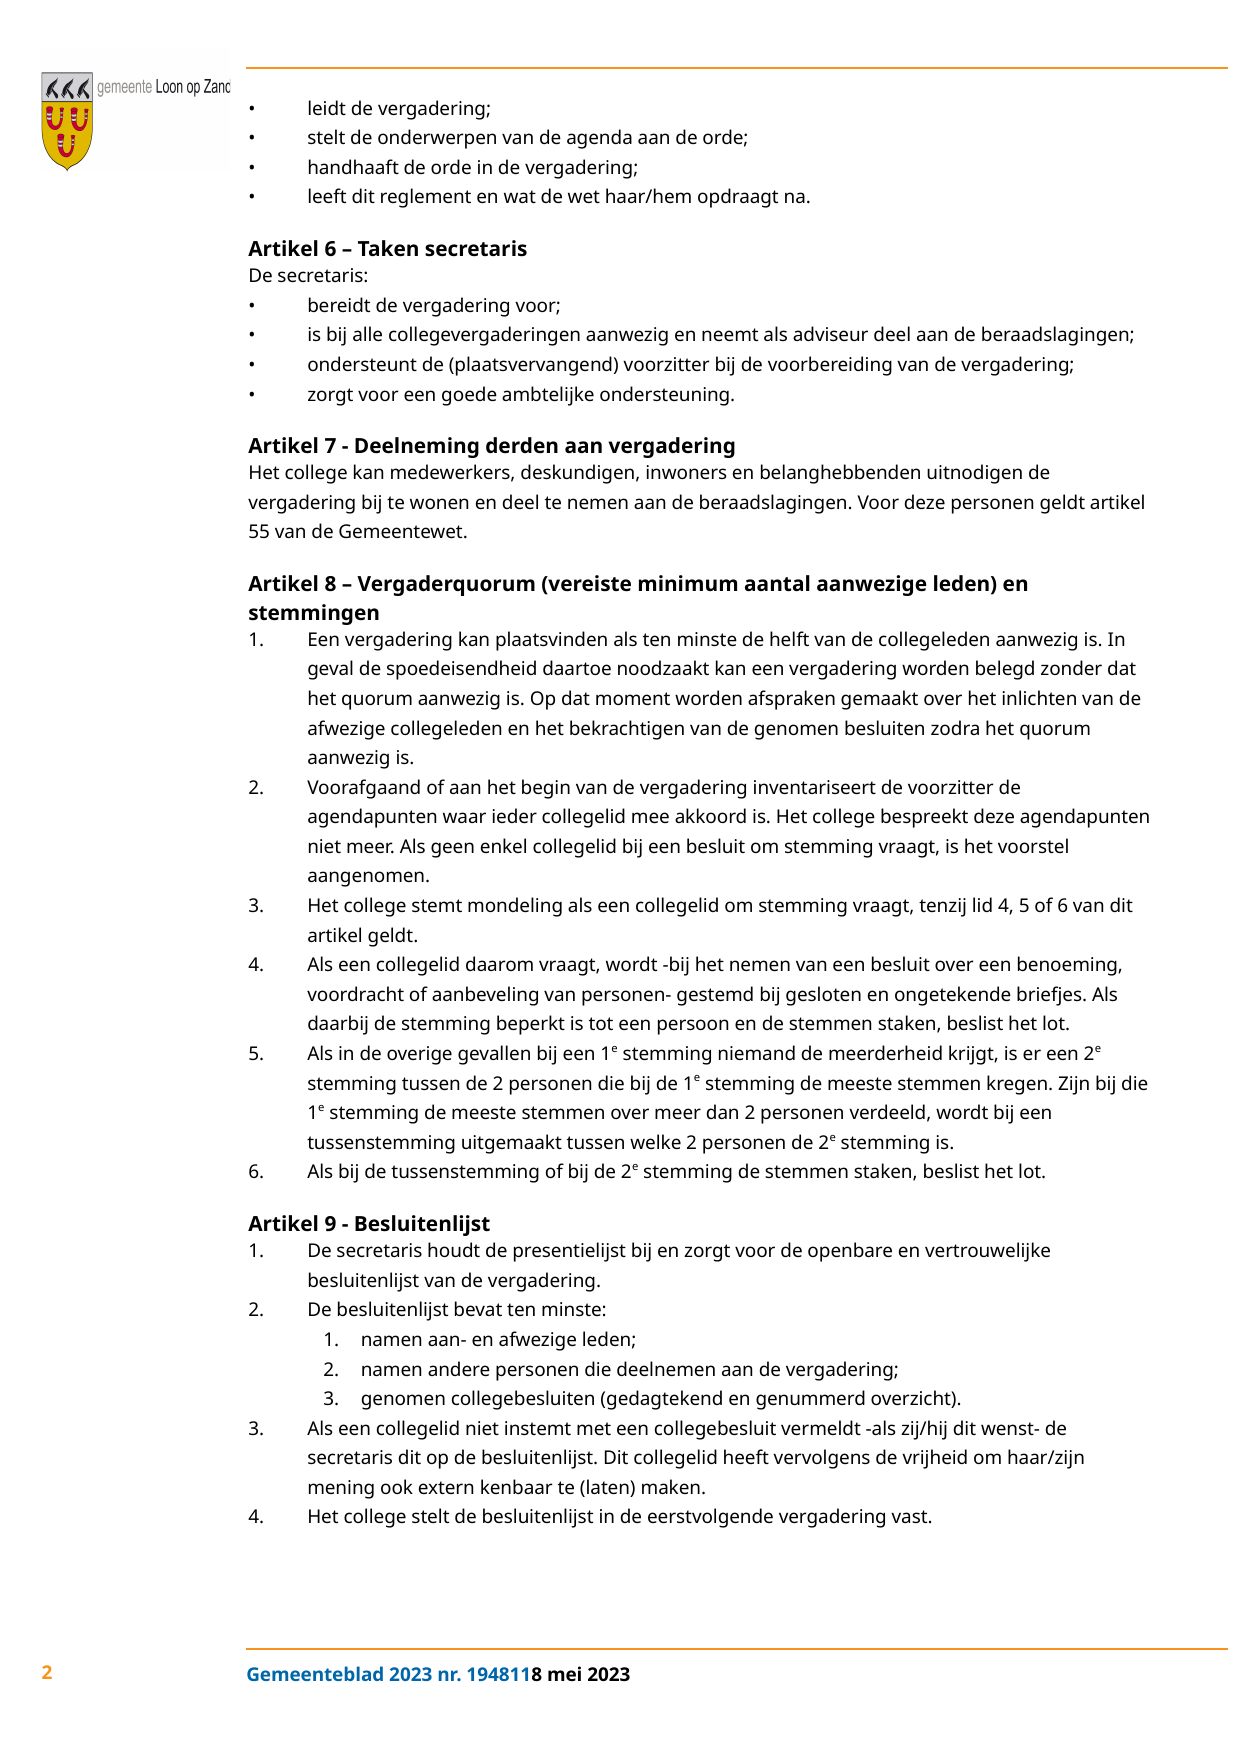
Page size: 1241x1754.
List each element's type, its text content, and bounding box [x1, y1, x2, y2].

text Het college kan medewerkers, deskundigen, inwoners en belanghebbenden uitnodigen de vergadering bij te wonen en deel te nemen aan de beraadslagingen. Voor deze personen geldt artikel 55 van de Gemeentewet. [248, 459, 1152, 544]
list De besluitenlijst bevat ten minste: [248, 1297, 1152, 1322]
text De secretaris: [248, 262, 1152, 288]
list Als een collegelid daarom vraagt, wordt -bij het nemen van een besluit over een benoeming, voordracht of aanbeveling van personen- gestemd bij gesloten en ongetekende briefjes. Als daarbij de stemming beperkt is tot een persoon en de stemmen staken, beslist het lot. [248, 951, 1152, 1036]
list stelt de onderwerpen van de agenda aan de orde; [248, 124, 1152, 150]
list Voorafgaand of aan het begin van de vergadering inventariseert de voorzitter de agendapunten waar ieder collegelid mee akkoord is. Het college bespreekt deze agendapunten niet meer. Als geen enkel collegelid bij een besluit om stemming vraagt, is het voorstel aangenomen. [248, 774, 1152, 888]
list Als in de overige gevallen bij een 1e stemming niemand de meerderheid krijgt, is er een 2e stemming tussen de 2 personen die bij de 1e stemming de meeste stemmen kregen. Zijn bij die 1e stemming de meeste stemmen over meer dan 2 personen verdeeld, wordt bij een tussenstemming uitgemaakt tussen welke 2 personen de 2e stemming is. [248, 1040, 1152, 1155]
text Artikel 9 - Besluitenlijst [248, 1209, 1152, 1237]
list namen andere personen die deelnemen aan de vergadering; [323, 1356, 1152, 1381]
list leidt de vergadering; [248, 95, 1152, 121]
list namen aan- en afwezige leden; [323, 1326, 1152, 1352]
list Een vergadering kan plaatsvinden als ten minste de helft van de collegeleden aanwezig is. In geval de spoedeisendheid daartoe noodzaakt kan een vergadering worden belegd zonder dat het quorum aanwezig is. Op dat moment worden afspraken gemaakt over het inlichten van de afwezige collegeleden en het bekrachtigen van de genomen besluiten zodra het quorum aanwezig is. [248, 626, 1152, 770]
list is bij alle collegevergaderingen aanwezig en neemt als adviseur deel aan de beraadslagingen; [248, 322, 1152, 347]
list Het college stelt de besluitenlijst in de eerstvolgende vergadering vast. [248, 1504, 1152, 1529]
list ondersteunt de (plaatsvervangend) voorzitter bij de voorbereiding van de vergadering; [248, 351, 1152, 377]
list De secretaris houdt de presentielijst bij en zorgt voor de openbare en vertrouwelijke besluitenlijst van de vergadering. [248, 1237, 1152, 1293]
text Artikel 6 – Taken secretaris [248, 234, 1152, 262]
list leeft dit reglement en wat de wet haar/hem opdraagt na. [248, 183, 1152, 209]
list zorgt voor een goede ambtelijke ondersteuning. [248, 381, 1152, 406]
list bereidt de vergadering voor; [248, 292, 1152, 318]
list Als een collegelid niet instemt met een collegebesluit vermeldt -als zij/hij dit wenst- de secretaris dit op de besluitenlijst. Dit collegelid heeft vervolgens de vrijheid om haar/zijn mening ook extern kenbaar te (laten) maken. [248, 1415, 1152, 1500]
list Als bij de tussenstemming of bij de 2e stemming de stemmen staken, beslist het lot. [248, 1158, 1152, 1184]
list Het college stemt mondeling als een collegelid om stemming vraagt, tenzij lid 4, 5 of 6 van dit artikel geldt. [248, 892, 1152, 948]
list genomen collegebesluiten (gedagtekend en genummerd overzicht). [323, 1385, 1152, 1411]
list handhaaft de orde in de vergadering; [248, 154, 1152, 180]
picture [41, 47, 231, 172]
text Artikel 7 - Deelneming derden aan vergadering [248, 431, 1152, 459]
text Artikel 8 – Vergaderquorum (vereiste minimum aantal aanwezige leden) en stemmingen [248, 569, 1152, 626]
